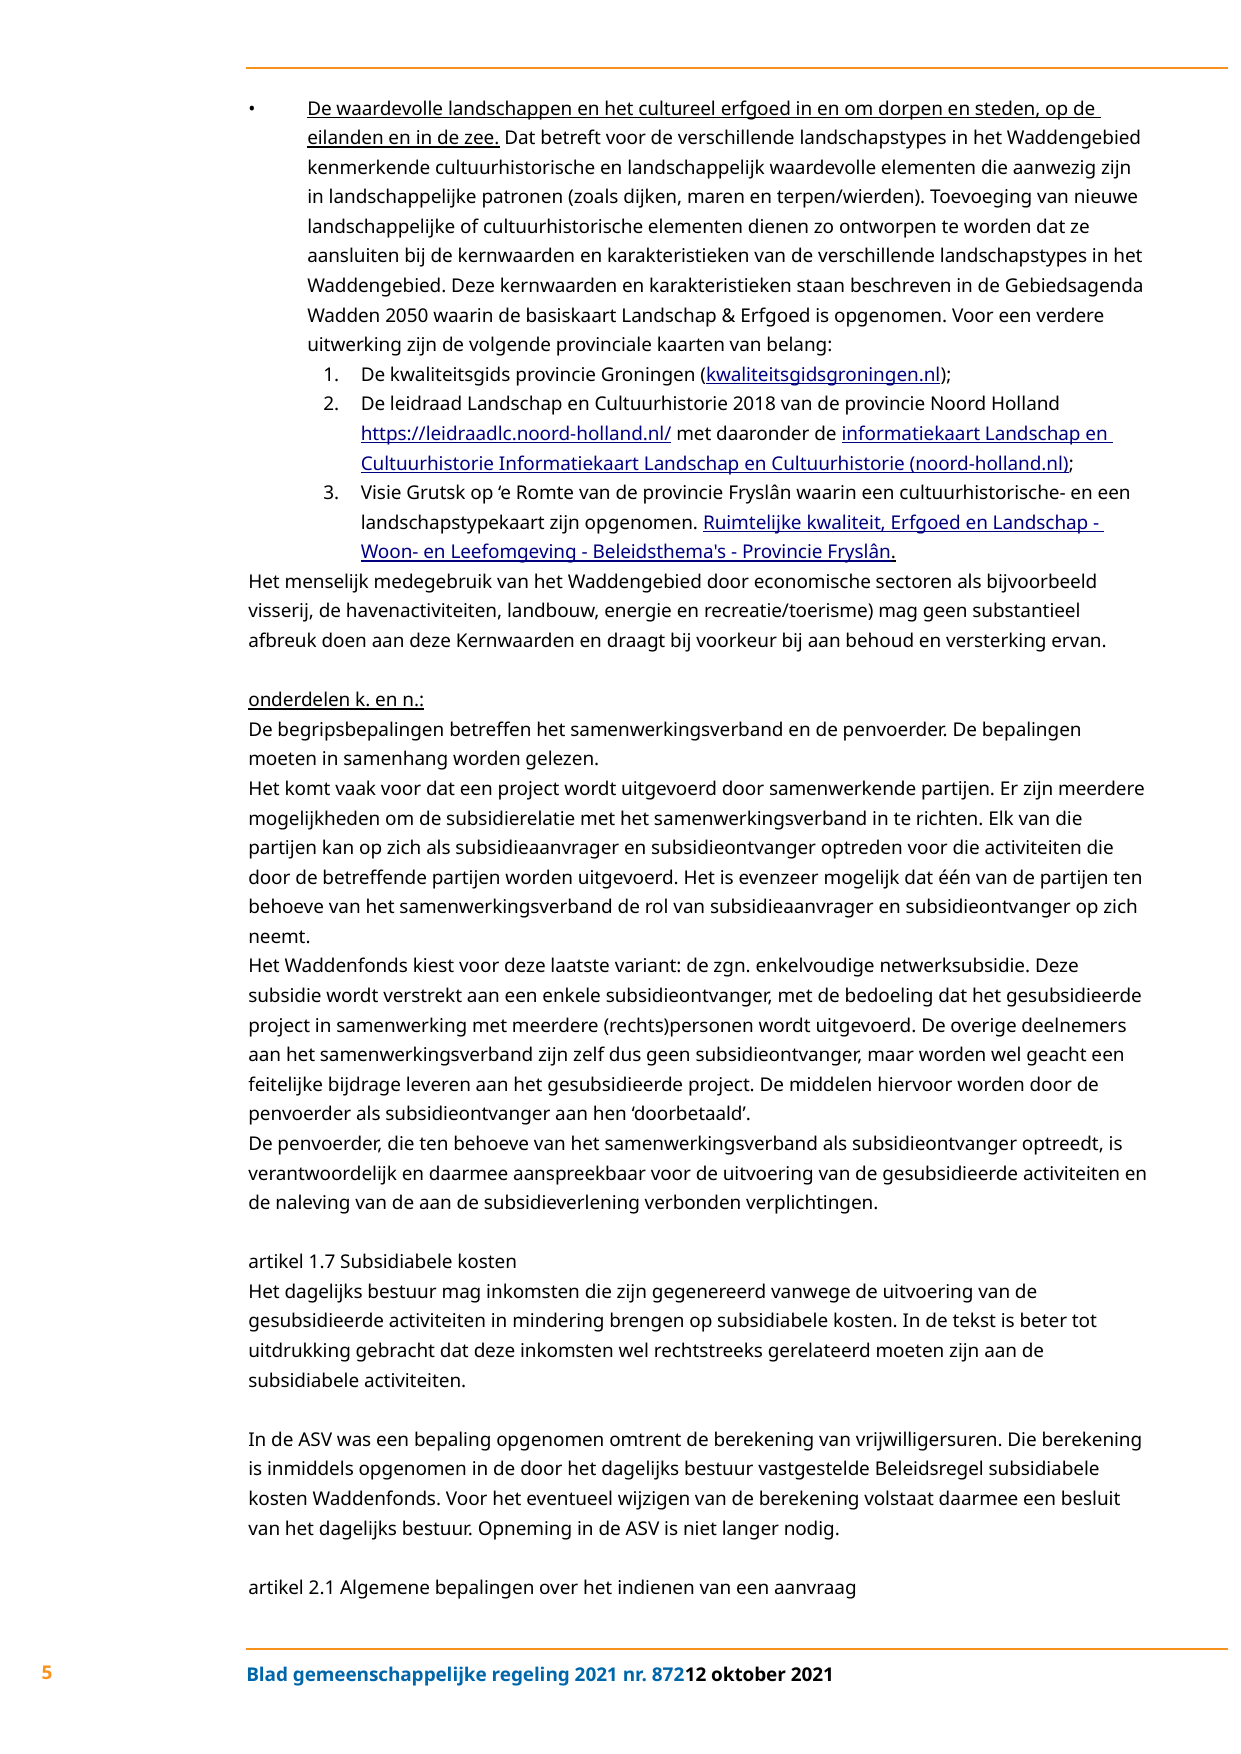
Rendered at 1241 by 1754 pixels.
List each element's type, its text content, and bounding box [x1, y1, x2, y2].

list De leidraad Landschap en Cultuurhistorie 2018 van de provincie Noord Holland https://leidraadlc.noord-holland.nl/ met daaronder de informatiekaart Landschap en Cultuurhistorie Informatiekaart Landschap en Cultuurhistorie (noord-holland.nl); [323, 391, 1152, 476]
text De penvoerder, die ten behoeve van het samenwerkingsverband als subsidieontvanger optreedt, is verantwoordelijk en daarmee aanspreekbaar voor de uitvoering van de gesubsidieerde activiteiten en de naleving van de aan de subsidieverlening verbonden verplichtingen. [248, 1130, 1152, 1215]
text Het menselijk medegebruik van het Waddengebied door economische sectoren als bijvoorbeeld visserij, de havenactiviteiten, landbouw, energie en recreatie/toerisme) mag geen substantieel afbreuk doen aan deze Kernwaarden en draagt bij voorkeur bij aan behoud en versterking ervan. [248, 568, 1152, 653]
text onderdelen k. en n.: [248, 686, 1152, 712]
list De waardevolle landschappen en het cultureel erfgoed in en om dorpen en steden, op de eilanden en in de zee. Dat betreft voor de verschillende landschapstypes in het Waddengebied kenmerkende cultuurhistorische en landschappelijk waardevolle elementen die aanwezig zijn in landschappelijke patronen (zoals dijken, maren en terpen/wierden). Toevoeging van nieuwe landschappelijke of cultuurhistorische elementen dienen zo ontworpen te worden dat ze aansluiten bij de kernwaarden en karakteristieken van de verschillende landschapstypes in het Waddengebied. Deze kernwaarden en karakteristieken staan beschreven in de Gebiedsagenda Wadden 2050 waarin de basiskaart Landschap & Erfgoed is opgenomen. Voor een verdere uitwerking zijn de volgende provinciale kaarten van belang: [248, 95, 1152, 357]
text artikel 1.7 Subsidiabele kosten [248, 1248, 1152, 1274]
text In de ASV was een bepaling opgenomen omtrent de berekening van vrijwilligersuren. Die berekening is inmiddels opgenomen in de door het dagelijks bestuur vastgestelde Beleidsregel subsidiabele kosten Waddenfonds. Voor het eventueel wijzigen van de berekening volstaat daarmee een besluit van het dagelijks bestuur. Opneming in de ASV is niet langer nodig. [248, 1426, 1152, 1541]
picture [41, 47, 231, 172]
list Visie Grutsk op ‘e Romte van de provincie Fryslân waarin een cultuurhistorische- en een landschapstypekaart zijn opgenomen. Ruimtelijke kwaliteit, Erfgoed en Landschap - Woon- en Leefomgeving - Beleidsthema's - Provincie Fryslân. [323, 479, 1152, 564]
text artikel 2.1 Algemene bepalingen over het indienen van een aanvraag [248, 1574, 1152, 1600]
text Het dagelijks bestuur mag inkomsten die zijn gegenereerd vanwege de uitvoering van de gesubsidieerde activiteiten in mindering brengen op subsidiabele kosten. In de tekst is beter tot uitdrukking gebracht dat deze inkomsten wel rechtstreeks gerelateerd moeten zijn aan de subsidiabele activiteiten. [248, 1278, 1152, 1393]
text Het Waddenfonds kiest voor deze laatste variant: de zgn. enkelvoudige netwerksubsidie. Deze subsidie wordt verstrekt aan een enkele subsidieontvanger, met de bedoeling dat het gesubsidieerde project in samenwerking met meerdere (rechts)personen wordt uitgevoerd. De overige deelnemers aan het samenwerkingsverband zijn zelf dus geen subsidieontvanger, maar worden wel geacht een feitelijke bijdrage leveren aan het gesubsidieerde project. De middelen hiervoor worden door de penvoerder als subsidieontvanger aan hen ‘doorbetaald’. [248, 953, 1152, 1126]
text Het komt vaak voor dat een project wordt uitgevoerd door samenwerkende partijen. Er zijn meerdere mogelijkheden om de subsidierelatie met het samenwerkingsverband in te richten. Elk van die partijen kan op zich als subsidieaanvrager en subsidieontvanger optreden voor die activiteiten die door de betreffende partijen worden uitgevoerd. Het is evenzeer mogelijk dat één van de partijen ten behoeve van het samenwerkingsverband de rol van subsidieaanvrager en subsidieontvanger op zich neemt. [248, 775, 1152, 949]
list De kwaliteitsgids provincie Groningen (kwaliteitsgidsgroningen.nl); [323, 361, 1152, 387]
text De begripsbepalingen betreffen het samenwerkingsverband en de penvoerder. De bepalingen moeten in samenhang worden gelezen. [248, 716, 1152, 771]
